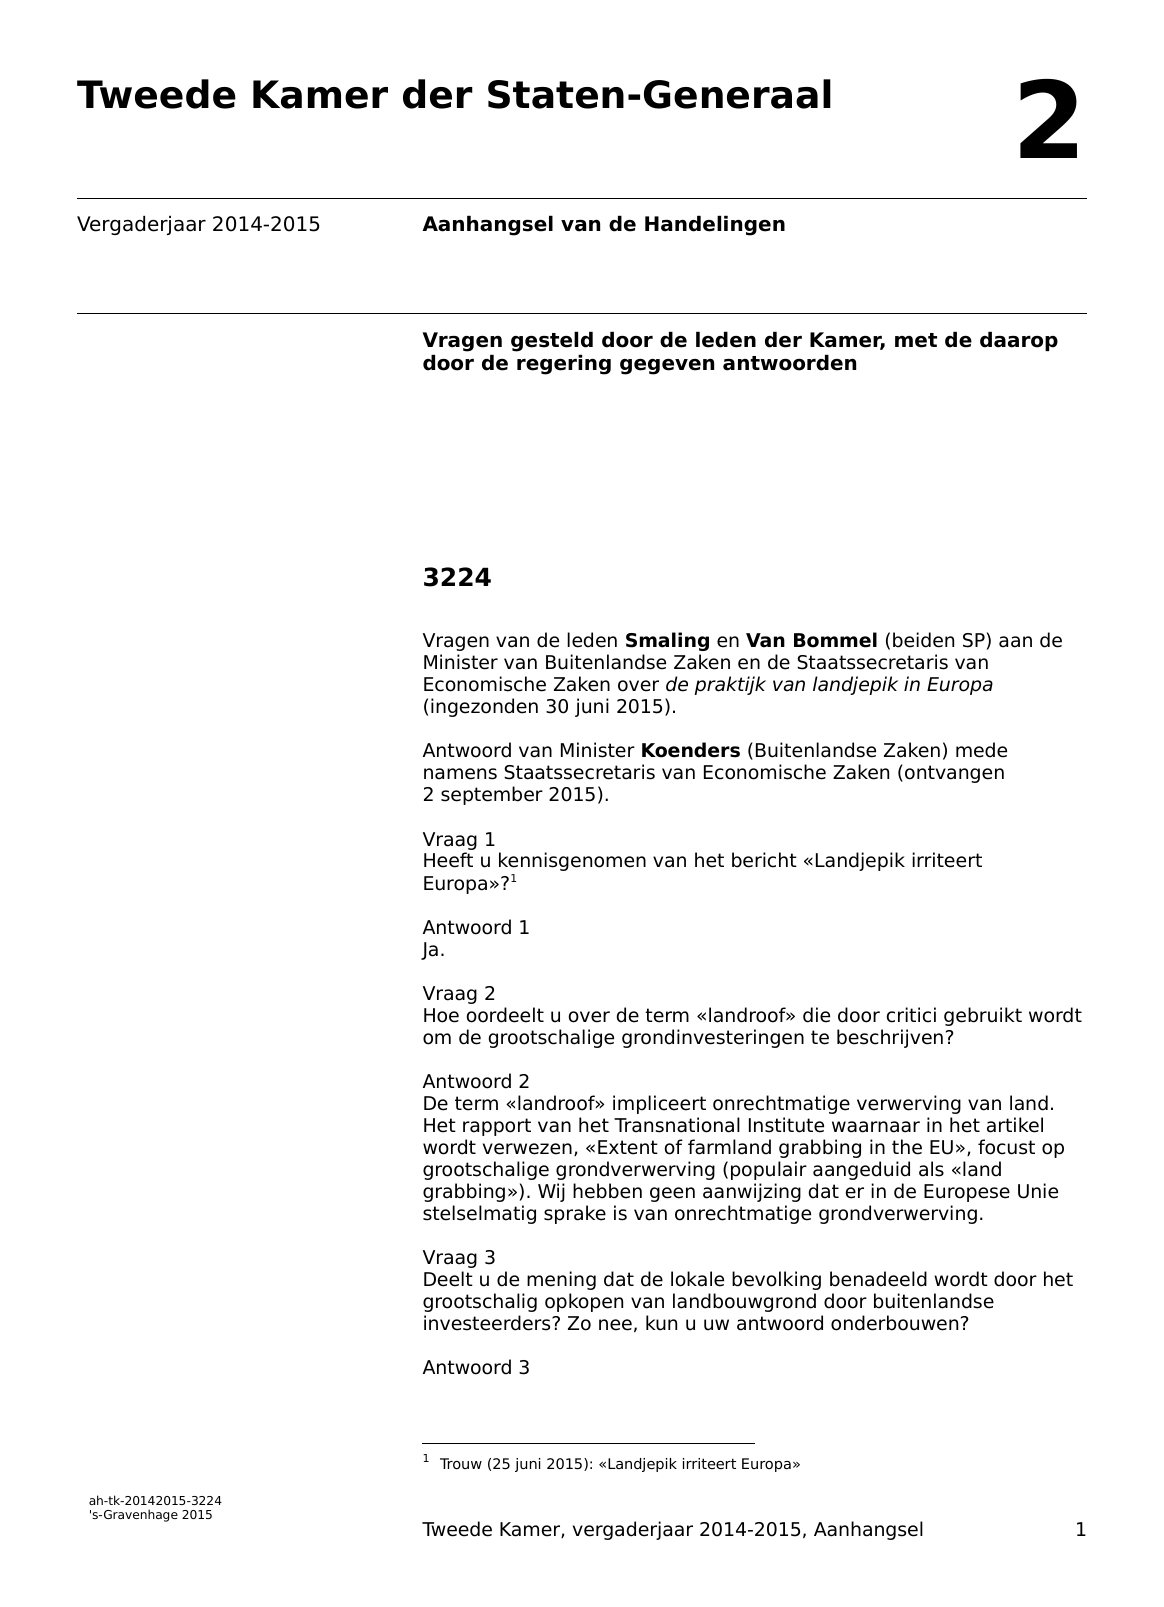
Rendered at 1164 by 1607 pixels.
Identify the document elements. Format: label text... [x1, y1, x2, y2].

text ah-tk-20142015-3224 [88, 1494, 323, 1508]
text Antwoord 3 [422, 1357, 1087, 1379]
table_cell Aanhangsel van de Handelingen [422, 199, 1087, 313]
table_cell Vragen gesteld door de leden der Kamer, met de daarop door de regering gegeven antwoorden [422, 314, 1087, 375]
text Antwoord 1 [422, 917, 1087, 938]
text 3224 [422, 563, 1087, 592]
text De term «landroof» impliceert onrechtmatige verwerving van land. Het rapport van het Transnational Institute waarnaar in het artikel wordt verwezen, «Extent of farmland grabbing in the EU», focust op grootschalige grondverwerving (populair aangeduid als «land grabbing»). Wij hebben geen aanwijzing dat er in de Europese Unie stelselmatig sprake is van onrechtmatige grondverwerving. [422, 1093, 1087, 1225]
text Antwoord van Minister Koenders (Buitenlandse Zaken) mede namens Staatssecretaris van Economische Zaken (ontvangen 2 september 2015). [422, 740, 1087, 806]
text 's-Gravenhage 2015 [88, 1508, 323, 1522]
text Hoe oordeelt u over de term «landroof» die door critici gebruikt wordt om de grootschalige grondinvesteringen te beschrijven? [422, 1005, 1087, 1049]
text Antwoord 2 [422, 1071, 1087, 1093]
text Ja. [422, 938, 1087, 961]
text Vraag 3 [422, 1247, 1087, 1269]
text Deelt u de mening dat de lokale bevolking benadeeld wordt door het grootschalig opkopen van landbouwgrond door buitenlandse investeerders? Zo nee, kun u uw antwoord onderbouwen? [422, 1269, 1087, 1335]
text Vraag 2 [422, 983, 1087, 1005]
text Heeft u kennisgenomen van het bericht «Landjepik irriteert Europa»? [422, 850, 1087, 894]
table_header 2 [886, 59, 1087, 198]
table_cell [77, 314, 422, 375]
table_cell Vergaderjaar 2014-2015 [77, 199, 422, 313]
text Vraag 1 [422, 828, 1087, 850]
text Vragen van de leden Smaling en Van Bommel (beiden SP) aan de Minister van Buitenlandse Zaken en de Staatssecretaris van Economische Zaken over de praktijk van landjepik in Europa (ingezonden 30 juni 2015). [422, 630, 1087, 718]
table_header Tweede Kamer der Staten-Generaal [77, 59, 886, 198]
text Trouw (25 juni 2015): «Landjepik irriteert Europa» [422, 1452, 1087, 1474]
